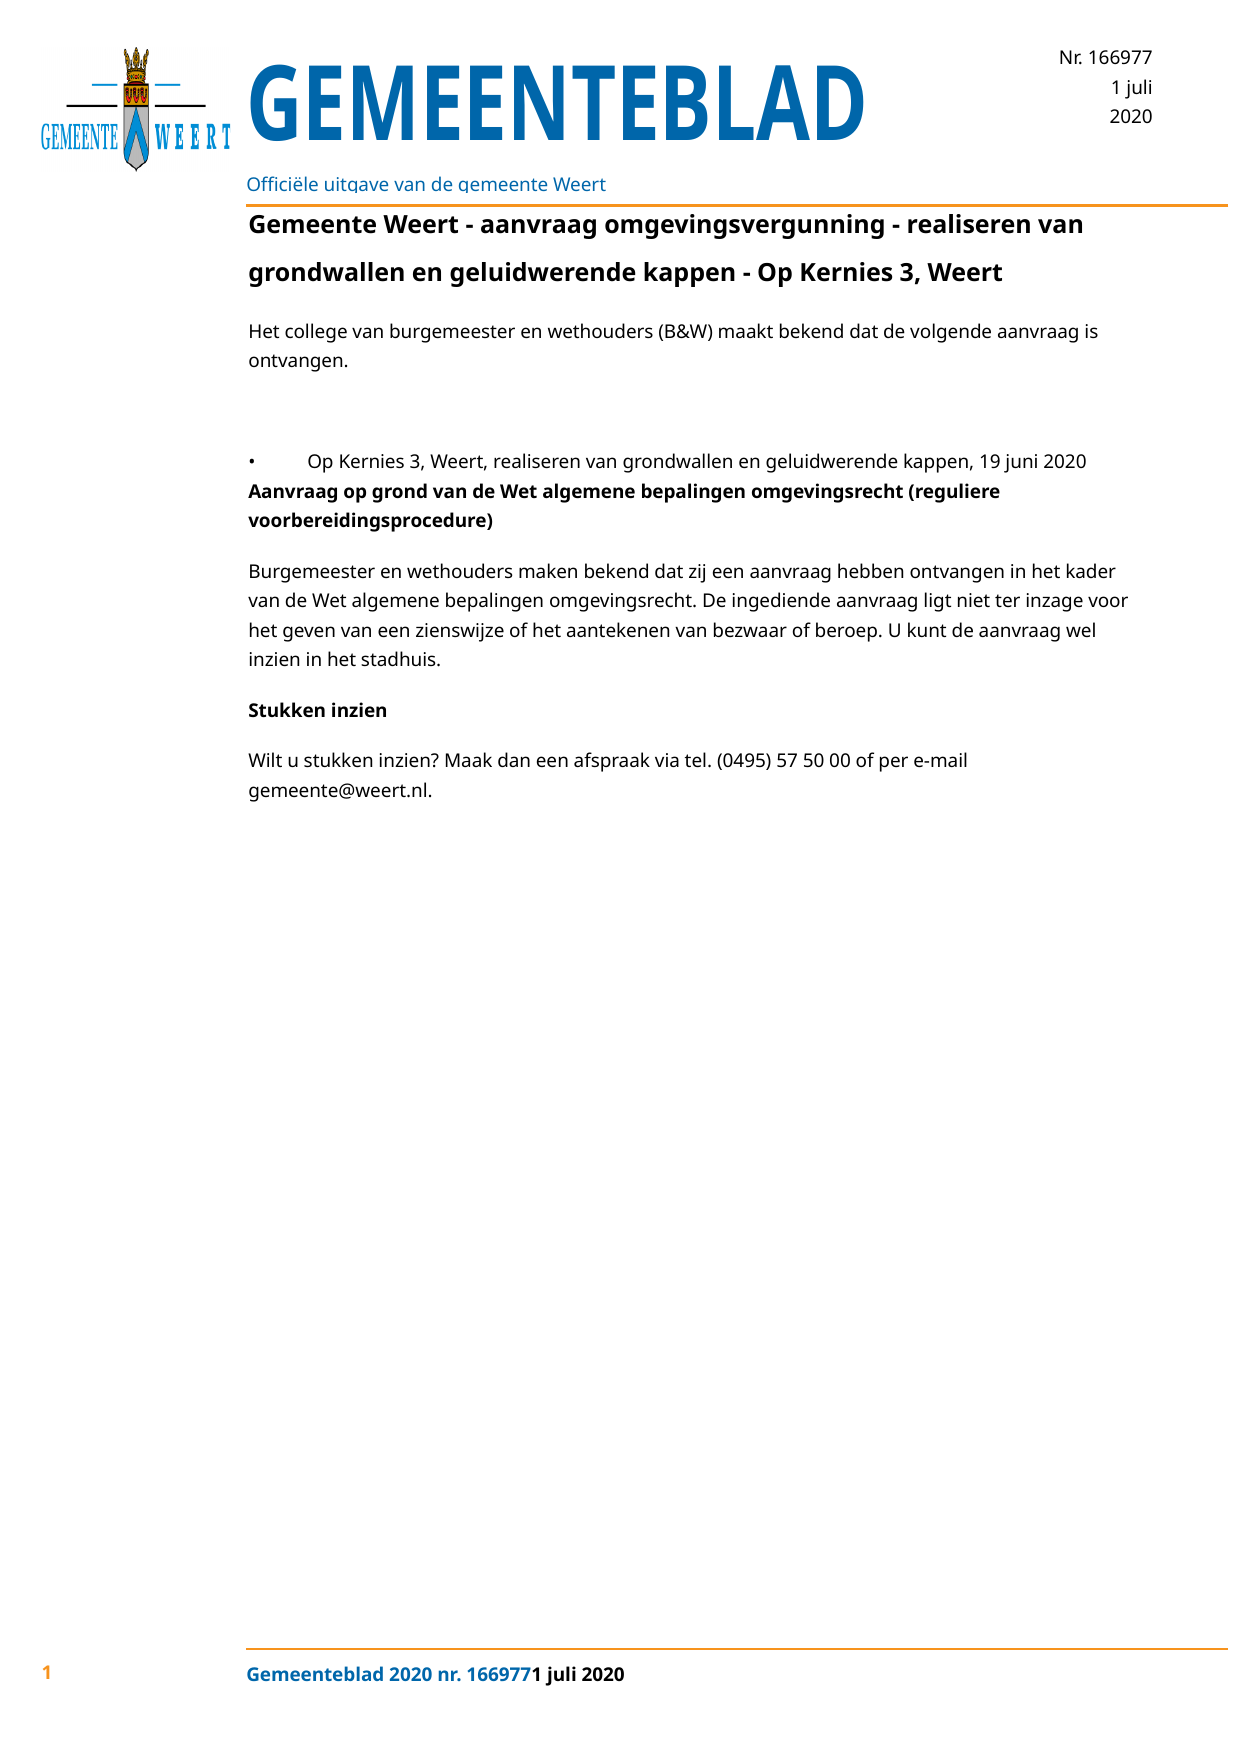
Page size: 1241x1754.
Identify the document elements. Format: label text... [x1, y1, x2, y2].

text Wilt u stukken inzien? Maak dan een afspraak via tel. (0495) 57 50 00 of per e-mail gemeente@weert.nl. [248, 747, 1152, 803]
text Aanvraag op grond van de Wet algemene bepalingen omgevingsrecht (reguliere voorbereidingsprocedure) [248, 478, 1152, 533]
picture [41, 47, 231, 172]
list Op Kernies 3, Weert, realiseren van grondwallen en geluidwerende kappen, 19 juni 2020 [248, 448, 1152, 474]
text Gemeente Weert - aanvraag omgevingsvergunning - realiseren van grondwallen en geluidwerende kappen - Op Kernies 3, Weert [248, 207, 1152, 288]
text Het college van burgemeester en wethouders (B&W) maakt bekend dat de volgende aanvraag is ontvangen. [248, 318, 1152, 373]
text Stukken inzien [248, 697, 1152, 723]
text Burgemeester en wethouders maken bekend dat zij een aanvraag hebben ontvangen in het kader van de Wet algemene bepalingen omgevingsrecht. De ingediende aanvraag ligt niet ter inzage voor het geven van een zienswijze of het aantekenen van bezwaar of beroep. U kunt de aanvraag wel inzien in het stadhuis. [248, 558, 1152, 672]
